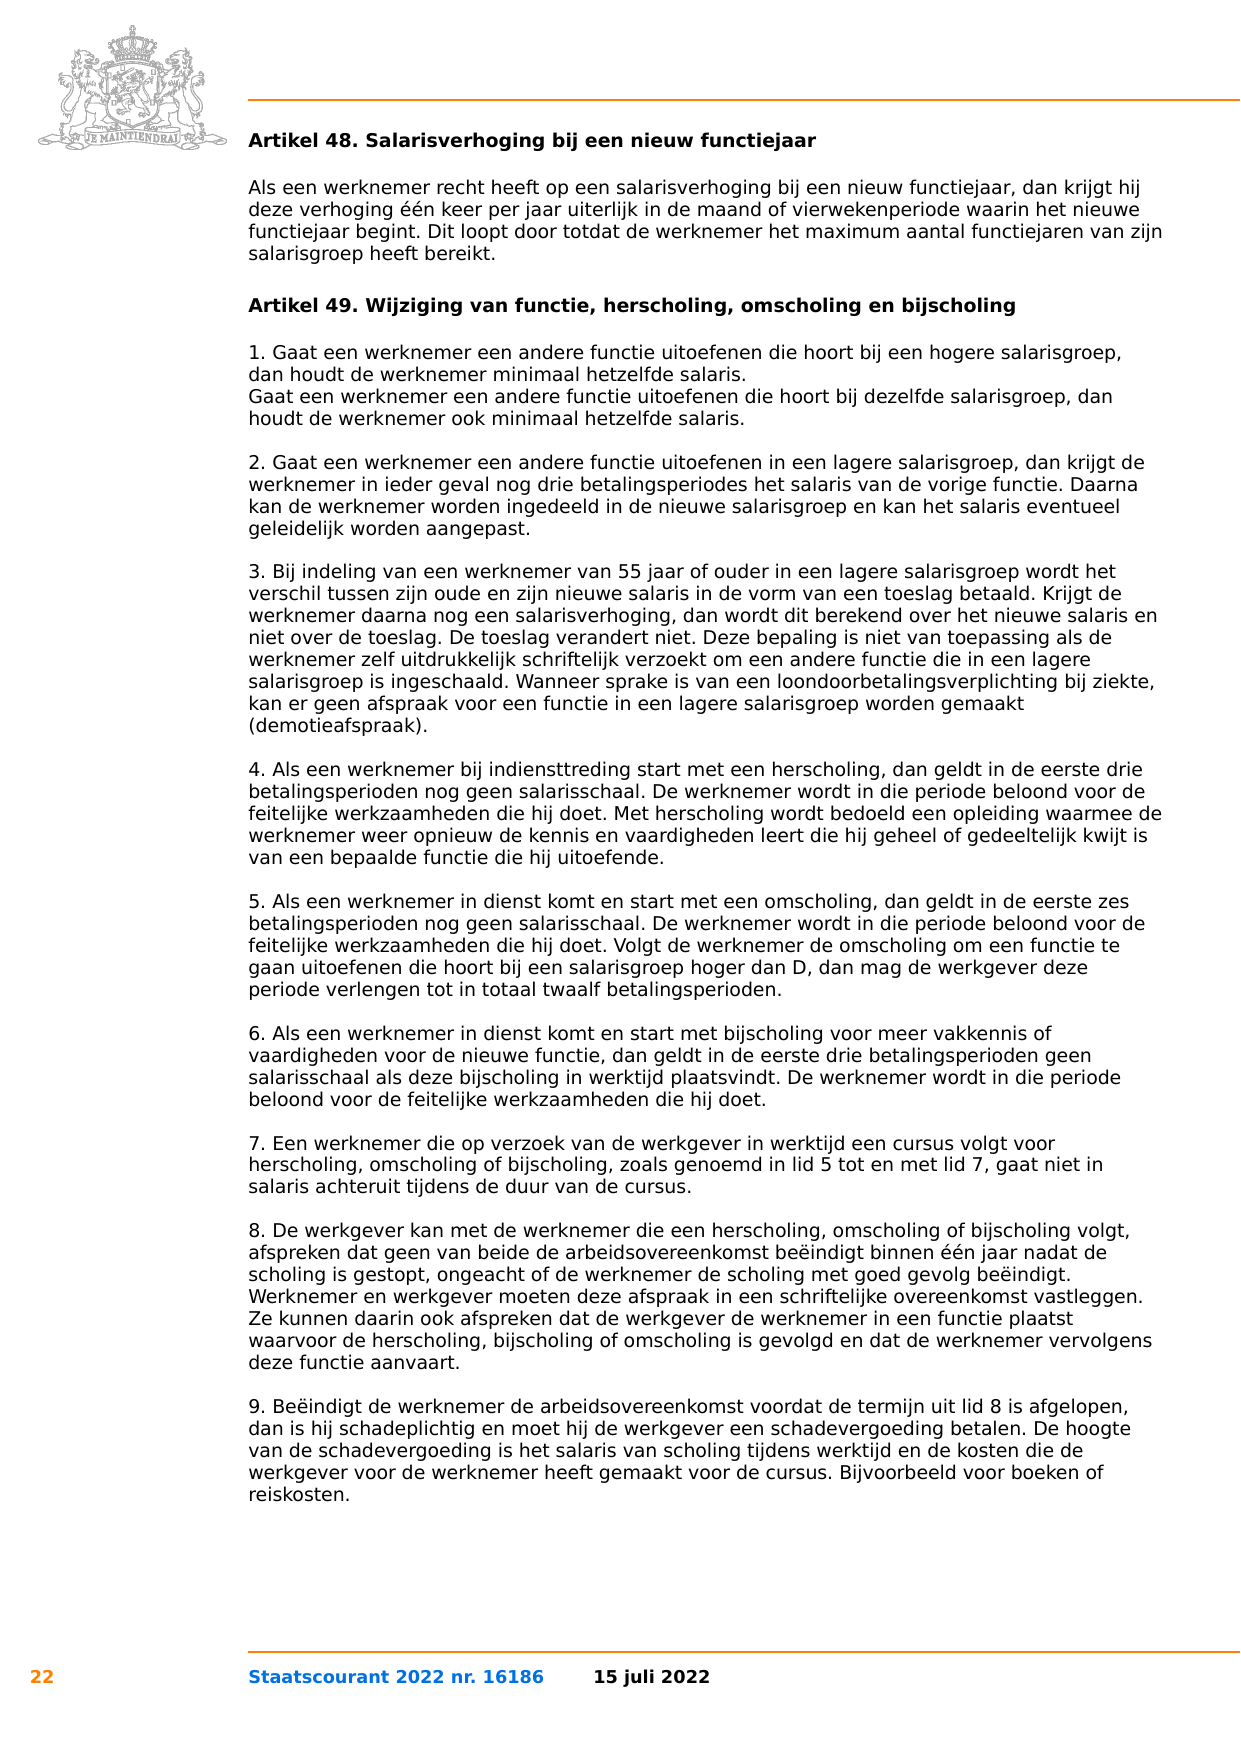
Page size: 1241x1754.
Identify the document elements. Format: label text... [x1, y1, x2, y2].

text 2. Gaat een werknemer een andere functie uitoefenen in een lagere salarisgroep, dan krijgt de werknemer in ieder geval nog drie betalingsperiodes het salaris van de vorige functie. Daarna kan de werknemer worden ingedeeld in de nieuwe salarisgroep en kan het salaris eventueel geleidelijk worden aangepast. [248, 452, 1163, 539]
subtitle Artikel 48. Salarisverhoging bij een nieuw functiejaar [248, 130, 1163, 152]
text Werknemer en werkgever moeten deze afspraak in een schriftelijke overeenkomst vastleggen. Ze kunnen daarin ook afspreken dat de werkgever de werknemer in een functie plaatst waarvoor de herscholing, bijscholing of omscholing is gevolgd en dat de werknemer vervolgens deze functie aanvaart. [248, 1286, 1163, 1374]
text Gaat een werknemer een andere functie uitoefenen die hoort bij dezelfde salarisgroep, dan houdt de werknemer ook minimaal hetzelfde salaris. [248, 386, 1163, 430]
subtitle Artikel 49. Wijziging van functie, herscholing, omscholing en bijscholing [248, 295, 1163, 317]
text Als een werknemer recht heeft op een salarisverhoging bij een nieuw functiejaar, dan krijgt hij deze verhoging één keer per jaar uiterlijk in de maand of vierwekenperiode waarin het nieuwe functiejaar begint. Dit loopt door totdat de werknemer het maximum aantal functiejaren van zijn salarisgroep heeft bereikt. [248, 177, 1163, 265]
text 8. De werkgever kan met de werknemer die een herscholing, omscholing of bijscholing volgt, afspreken dat geen van beide de arbeidsovereenkomst beëindigt binnen één jaar nadat de scholing is gestopt, ongeacht of de werknemer de scholing met goed gevolg beëindigt. [248, 1220, 1163, 1286]
text 9. Beëindigt de werknemer de arbeidsovereenkomst voordat de termijn uit lid 8 is afgelopen, dan is hij schadeplichtig en moet hij de werkgever een schadevergoeding betalen. De hoogte van de schadevergoeding is het salaris van scholing tijdens werktijd en de kosten die de werkgever voor de werknemer heeft gemaakt voor de cursus. Bijvoorbeeld voor boeken of reiskosten. [248, 1396, 1163, 1506]
text 7. Een werknemer die op verzoek van de werkgever in werktijd een cursus volgt voor herscholing, omscholing of bijscholing, zoals genoemd in lid 5 tot en met lid 7, gaat niet in salaris achteruit tijdens de duur van de cursus. [248, 1132, 1163, 1198]
text 4. Als een werknemer bij indiensttreding start met een herscholing, dan geldt in de eerste drie betalingsperioden nog geen salarisschaal. De werknemer wordt in die periode beloond voor de feitelijke werkzaamheden die hij doet. Met herscholing wordt bedoeld een opleiding waarmee de werknemer weer opnieuw de kennis en vaardigheden leert die hij geheel of gedeeltelijk kwijt is van een bepaalde functie die hij uitoefende. [248, 759, 1163, 869]
text 3. Bij indeling van een werknemer van 55 jaar of ouder in een lagere salarisgroep wordt het verschil tussen zijn oude en zijn nieuwe salaris in de vorm van een toeslag betaald. Krijgt de werknemer daarna nog een salarisverhoging, dan wordt dit berekend over het nieuwe salaris en niet over de toeslag. De toeslag verandert niet. Deze bepaling is niet van toepassing als de werknemer zelf uitdrukkelijk schriftelijk verzoekt om een andere functie die in een lagere salarisgroep is ingeschaald. Wanneer sprake is van een loondoorbetalingsverplichting bij ziekte, kan er geen afspraak voor een functie in een lagere salarisgroep worden gemaakt (demotieafspraak). [248, 561, 1163, 737]
text 1. Gaat een werknemer een andere functie uitoefenen die hoort bij een hogere salarisgroep, dan houdt de werknemer minimaal hetzelfde salaris. [248, 342, 1163, 386]
text 5. Als een werknemer in dienst komt en start met een omscholing, dan geldt in de eerste zes betalingsperioden nog geen salarisschaal. De werknemer wordt in die periode beloond voor de feitelijke werkzaamheden die hij doet. Volgt de werknemer de omscholing om een functie te gaan uitoefenen die hoort bij een salarisgroep hoger dan D, dan mag de werkgever deze periode verlengen tot in totaal twaalf betalingsperioden. [248, 891, 1163, 1001]
picture [38, 25, 227, 150]
text 6. Als een werknemer in dienst komt en start met bijscholing voor meer vakkennis of vaardigheden voor de nieuwe functie, dan geldt in de eerste drie betalingsperioden geen salarisschaal als deze bijscholing in werktijd plaatsvindt. De werknemer wordt in die periode beloond voor de feitelijke werkzaamheden die hij doet. [248, 1023, 1163, 1111]
